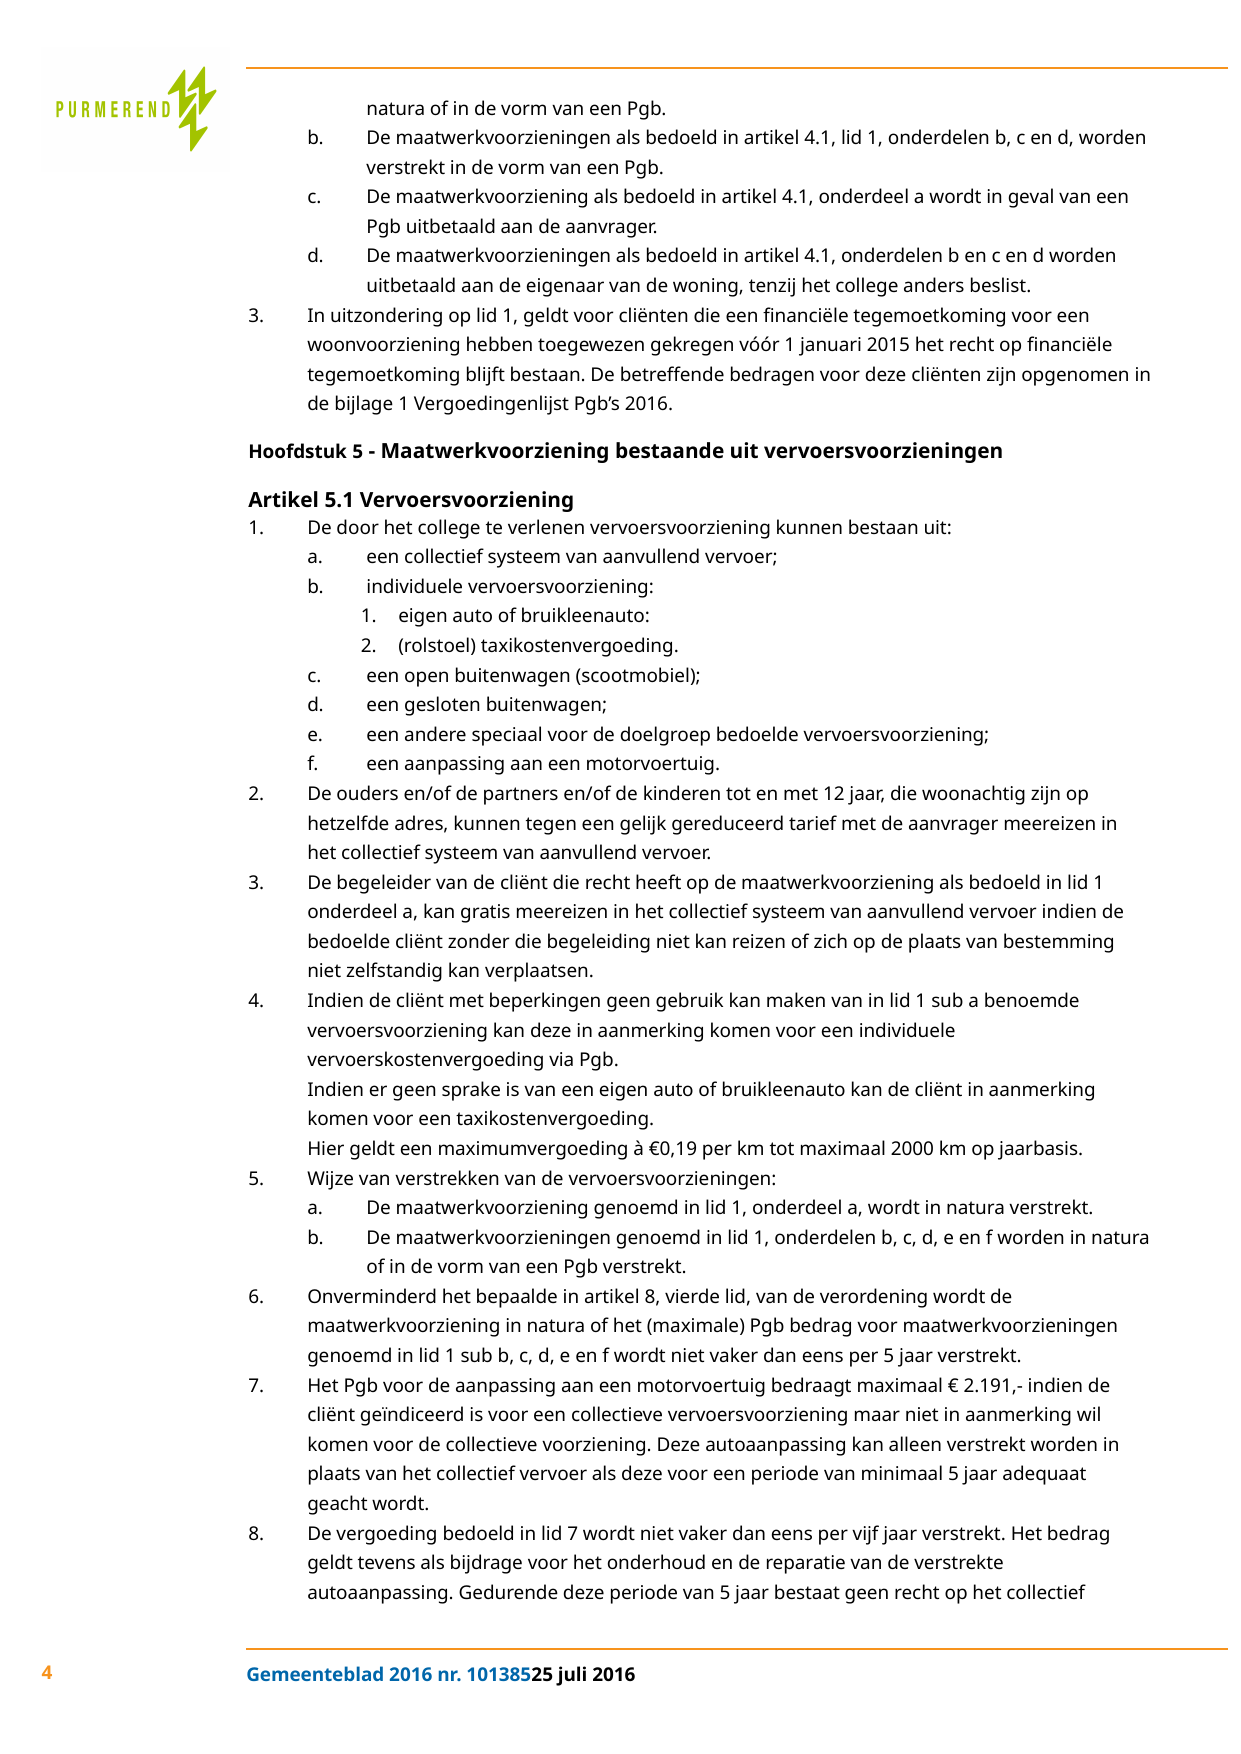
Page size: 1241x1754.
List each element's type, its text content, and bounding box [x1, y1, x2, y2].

picture [41, 47, 231, 172]
list In uitzondering op lid 1, geldt voor cliënten die een financiële tegemoetkoming voor een woonvoorziening hebben toegewezen gekregen vóór 1 januari 2015 het recht op financiële tegemoetkoming blijft bestaan. De betreffende bedragen voor deze cliënten zijn opgenomen in de bijlage 1 Vergoedingenlijst Pgb’s 2016. [248, 302, 1152, 416]
list Hier geldt een maximumvergoeding à €0,19 per km tot maximaal 2000 km op jaarbasis. [248, 1135, 1152, 1161]
list een collectief systeem van aanvullend vervoer; [307, 543, 1152, 569]
list De maatwerkvoorziening genoemd in lid 1, onderdeel a, wordt in natura verstrekt. [307, 1194, 1152, 1220]
list Indien er geen sprake is van een eigen auto of bruikleenauto kan de cliënt in aanmerking komen voor een taxikostenvergoeding. [248, 1076, 1152, 1131]
list De maatwerkvoorzieningen genoemd in lid 1, onderdelen b, c, d, e en f worden in natura of in de vorm van een Pgb verstrekt. [307, 1224, 1152, 1279]
list Onverminderd het bepaalde in artikel 8, vierde lid, van de verordening wordt de maatwerkvoorziening in natura of het (maximale) Pgb bedrag voor maatwerkvoorzieningen genoemd in lid 1 sub b, c, d, e en f wordt niet vaker dan eens per 5 jaar verstrekt. [248, 1283, 1152, 1368]
list De maatwerkvoorzieningen als bedoeld in artikel 4.1, lid 1, onderdelen b, c en d, worden verstrekt in de vorm van een Pgb. [307, 124, 1152, 180]
list Indien de cliënt met beperkingen geen gebruik kan maken van in lid 1 sub a benoemde vervoersvoorziening kan deze in aanmerking komen voor een individuele vervoerskostenvergoeding via Pgb. [248, 987, 1152, 1072]
list een open buitenwagen (scootmobiel); [307, 662, 1152, 688]
list De maatwerkvoorzieningen als bedoeld in artikel 4.1, onderdelen b en c en d worden uitbetaald aan de eigenaar van de woning, tenzij het college anders beslist. [307, 243, 1152, 298]
list De maatwerkvoorziening als bedoeld in artikel 4.1, onderdeel a wordt in geval van een Pgb uitbetaald aan de aanvrager. [307, 183, 1152, 239]
list De ouders en/of de partners en/of de kinderen tot en met 12 jaar, die woonachtig zijn op hetzelfde adres, kunnen tegen een gelijk gereduceerd tarief met de aanvrager meereizen in het collectief systeem van aanvullend vervoer. [248, 780, 1152, 865]
list individuele vervoersvoorziening: [307, 573, 1152, 599]
list (rolstoel) taxikostenvergoeding. [361, 632, 1152, 658]
text Artikel 5.1 Vervoersvoorziening [248, 486, 1152, 514]
list De begeleider van de cliënt die recht heeft op de maatwerkvoorziening als bedoeld in lid 1 onderdeel a, kan gratis meereizen in het collectief systeem van aanvullend vervoer indien de bedoelde cliënt zonder die begeleiding niet kan reizen of zich op de plaats van bestemming niet zelfstandig kan verplaatsen. [248, 869, 1152, 983]
list een aanpassing aan een motorvoertuig. [307, 751, 1152, 776]
list een andere speciaal voor de doelgroep bedoelde vervoersvoorziening; [307, 721, 1152, 747]
list een gesloten buitenwagen; [307, 691, 1152, 717]
list Wijze van verstrekken van de vervoersvoorzieningen: [248, 1165, 1152, 1191]
list De door het college te verlenen vervoersvoorziening kunnen bestaan uit: [248, 514, 1152, 540]
text Hoofdstuk 5 - Maatwerkvoorziening bestaande uit vervoersvoorzieningen [248, 436, 1152, 465]
list eigen auto of bruikleenauto: [361, 603, 1152, 628]
list Het Pgb voor de aanpassing aan een motorvoertuig bedraagt maximaal € 2.191,- indien de cliënt geïndiceerd is voor een collectieve vervoersvoorziening maar niet in aanmerking wil komen voor de collectieve voorziening. Deze autoaanpassing kan alleen verstrekt worden in plaats van het collectief vervoer als deze voor een periode van minimaal 5 jaar adequaat geacht wordt. [248, 1372, 1152, 1516]
list natura of in de vorm van een Pgb. [307, 95, 1152, 121]
list De vergoeding bedoeld in lid 7 wordt niet vaker dan eens per vijf jaar verstrekt. Het bedrag geldt tevens als bijdrage voor het onderhoud en de reparatie van de verstrekte autoaanpassing. Gedurende deze periode van 5 jaar bestaat geen recht op het collectief [248, 1520, 1152, 1605]
